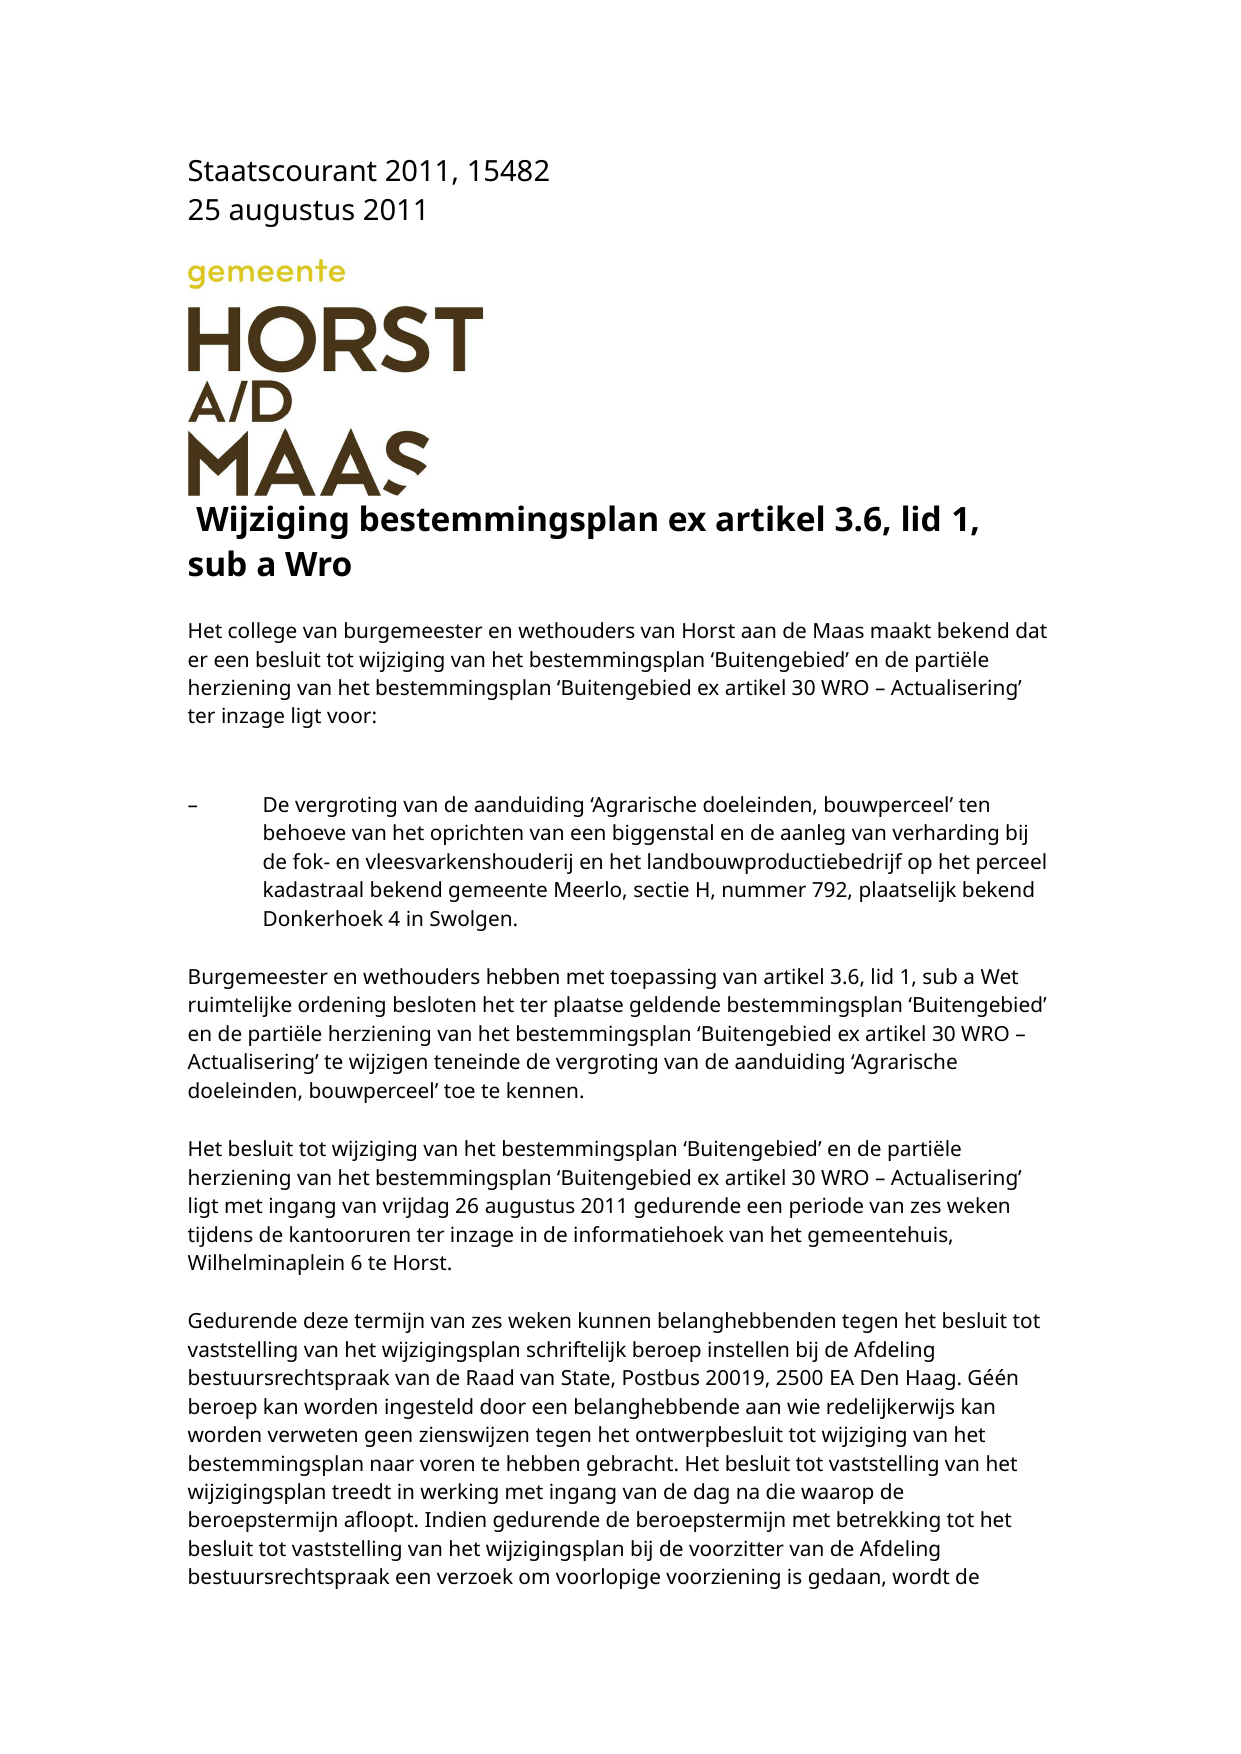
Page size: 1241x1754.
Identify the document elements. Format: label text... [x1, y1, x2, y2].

text Staatscourant 2011, 15482 [187, 150, 1053, 190]
subtitle Wijziging bestemmingsplan ex artikel 3.6, lid 1, sub a Wro [187, 271, 1053, 586]
text Burgemeester en wethouders hebben met toepassing van artikel 3.6, lid 1, sub a Wet ruimtelijke ordening besloten het ter plaatse geldende bestemmingsplan ‘Buitengebied’ en de partiële herziening van het bestemmingsplan ‘Buitengebied ex artikel 30 WRO – Actualisering’ te wijzigen teneinde de vergroting van de aanduiding ‘Agrarische doeleinden, bouwperceel’ toe te kennen. [187, 962, 1053, 1104]
text Het besluit tot wijziging van het bestemmingsplan ‘Buitengebied’ en de partiële herziening van het bestemmingsplan ‘Buitengebied ex artikel 30 WRO – Actualisering’ ligt met ingang van vrijdag 26 augustus 2011 gedurende een periode van zes weken tijdens de kantooruren ter inzage in de informatiehoek van het gemeentehuis, Wilhelminaplein 6 te Horst. [187, 1134, 1053, 1277]
picture [187, 258, 484, 496]
text 25 augustus 2011 [187, 190, 1053, 229]
text Het college van burgemeester en wethouders van Horst aan de Maas maakt bekend dat er een besluit tot wijziging van het bestemmingsplan ‘Buitengebied’ en de partiële herziening van het bestemmingsplan ‘Buitengebied ex artikel 30 WRO – Actualisering’ ter inzage ligt voor: [187, 616, 1053, 730]
list De vergroting van de aanduiding ‘Agrarische doeleinden, bouwperceel’ ten behoeve van het oprichten van een biggenstal en de aanleg van verharding bij de fok- en vleesvarkenshouderij en het landbouwproductiebedrijf op het perceel kadastraal bekend gemeente Meerlo, sectie H, nummer 792, plaatselijk bekend Donkerhoek 4 in Swolgen. [187, 790, 1053, 932]
text Gedurende deze termijn van zes weken kunnen belanghebbenden tegen het besluit tot vaststelling van het wijzigingsplan schriftelijk beroep instellen bij de Afdeling bestuursrechtspraak van de Raad van State, Postbus 20019, 2500 EA Den Haag. Géén beroep kan worden ingesteld door een belanghebbende aan wie redelijkerwijs kan worden verweten geen zienswijzen tegen het ontwerpbesluit tot wijziging van het bestemmingsplan naar voren te hebben gebracht. Het besluit tot vaststelling van het wijzigingsplan treedt in werking met ingang van de dag na die waarop de beroepstermijn afloopt. Indien gedurende de beroepstermijn met betrekking tot het besluit tot vaststelling van het wijzigingsplan bij de voorzitter van de Afdeling bestuursrechtspraak een verzoek om voorlopige voorziening is gedaan, wordt de [187, 1307, 1053, 1591]
